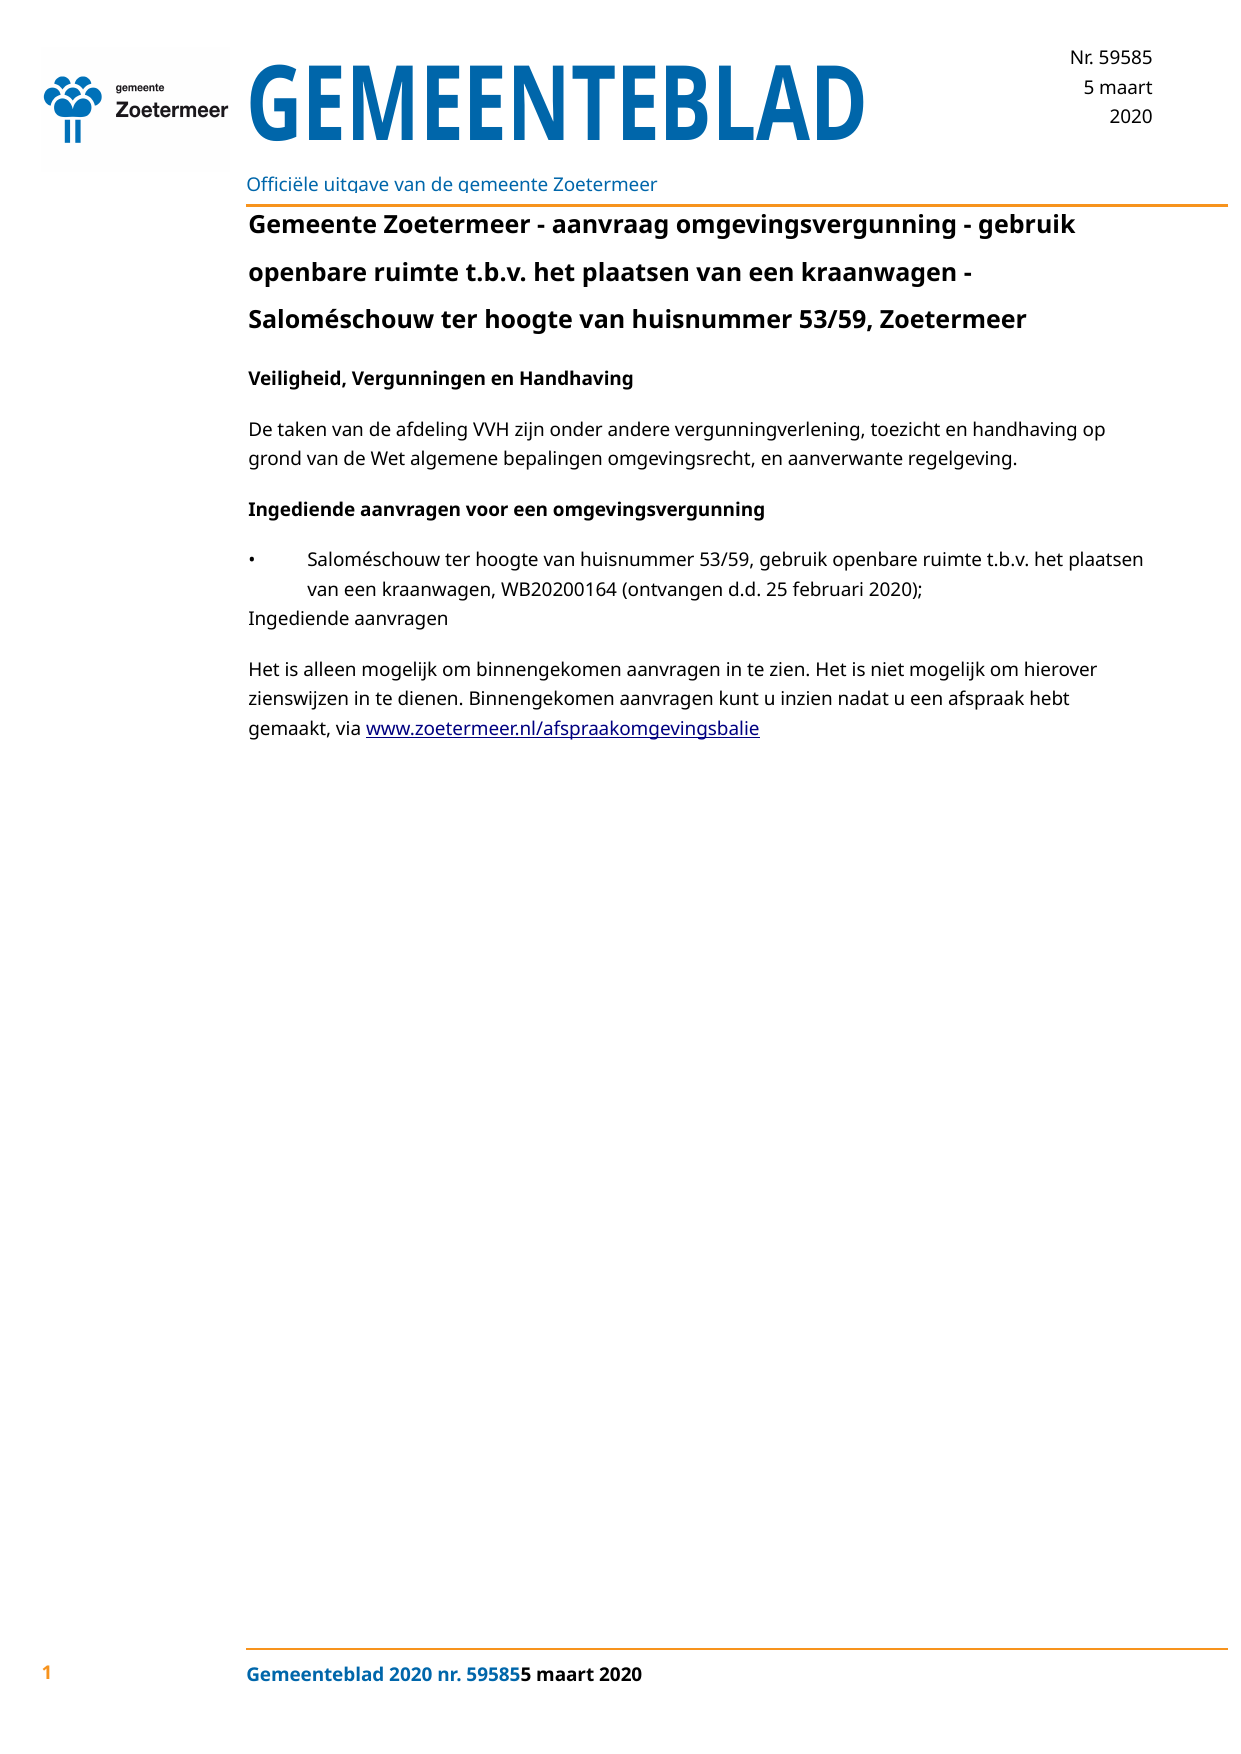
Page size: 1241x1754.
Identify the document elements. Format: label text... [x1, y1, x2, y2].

picture [41, 47, 231, 172]
text Ingediende aanvragen [248, 606, 1152, 631]
text Veiligheid, Vergunningen en Handhaving [248, 366, 1152, 391]
text Ingediende aanvragen voor een omgevingsvergunning [248, 496, 1152, 522]
text De taken van de afdeling VVH zijn onder andere vergunningverlening, toezicht en handhaving op grond van de Wet algemene bepalingen omgevingsrecht, en aanverwante regelgeving. [248, 416, 1152, 471]
text Gemeente Zoetermeer - aanvraag omgevingsvergunning - gebruik openbare ruimte t.b.v. het plaatsen van een kraanwagen - Saloméschouw ter hoogte van huisnummer 53/59, Zoetermeer [248, 207, 1152, 336]
list Saloméschouw ter hoogte van huisnummer 53/59, gebruik openbare ruimte t.b.v. het plaatsen van een kraanwagen, WB20200164 (ontvangen d.d. 25 februari 2020); [248, 546, 1152, 602]
text Het is alleen mogelijk om binnengekomen aanvragen in te zien. Het is niet mogelijk om hierover zienswijzen in te dienen. Binnengekomen aanvragen kunt u inzien nadat u een afspraak hebt gemaakt, via www.zoetermeer.nl/afspraakomgevingsbalie [248, 656, 1152, 741]
